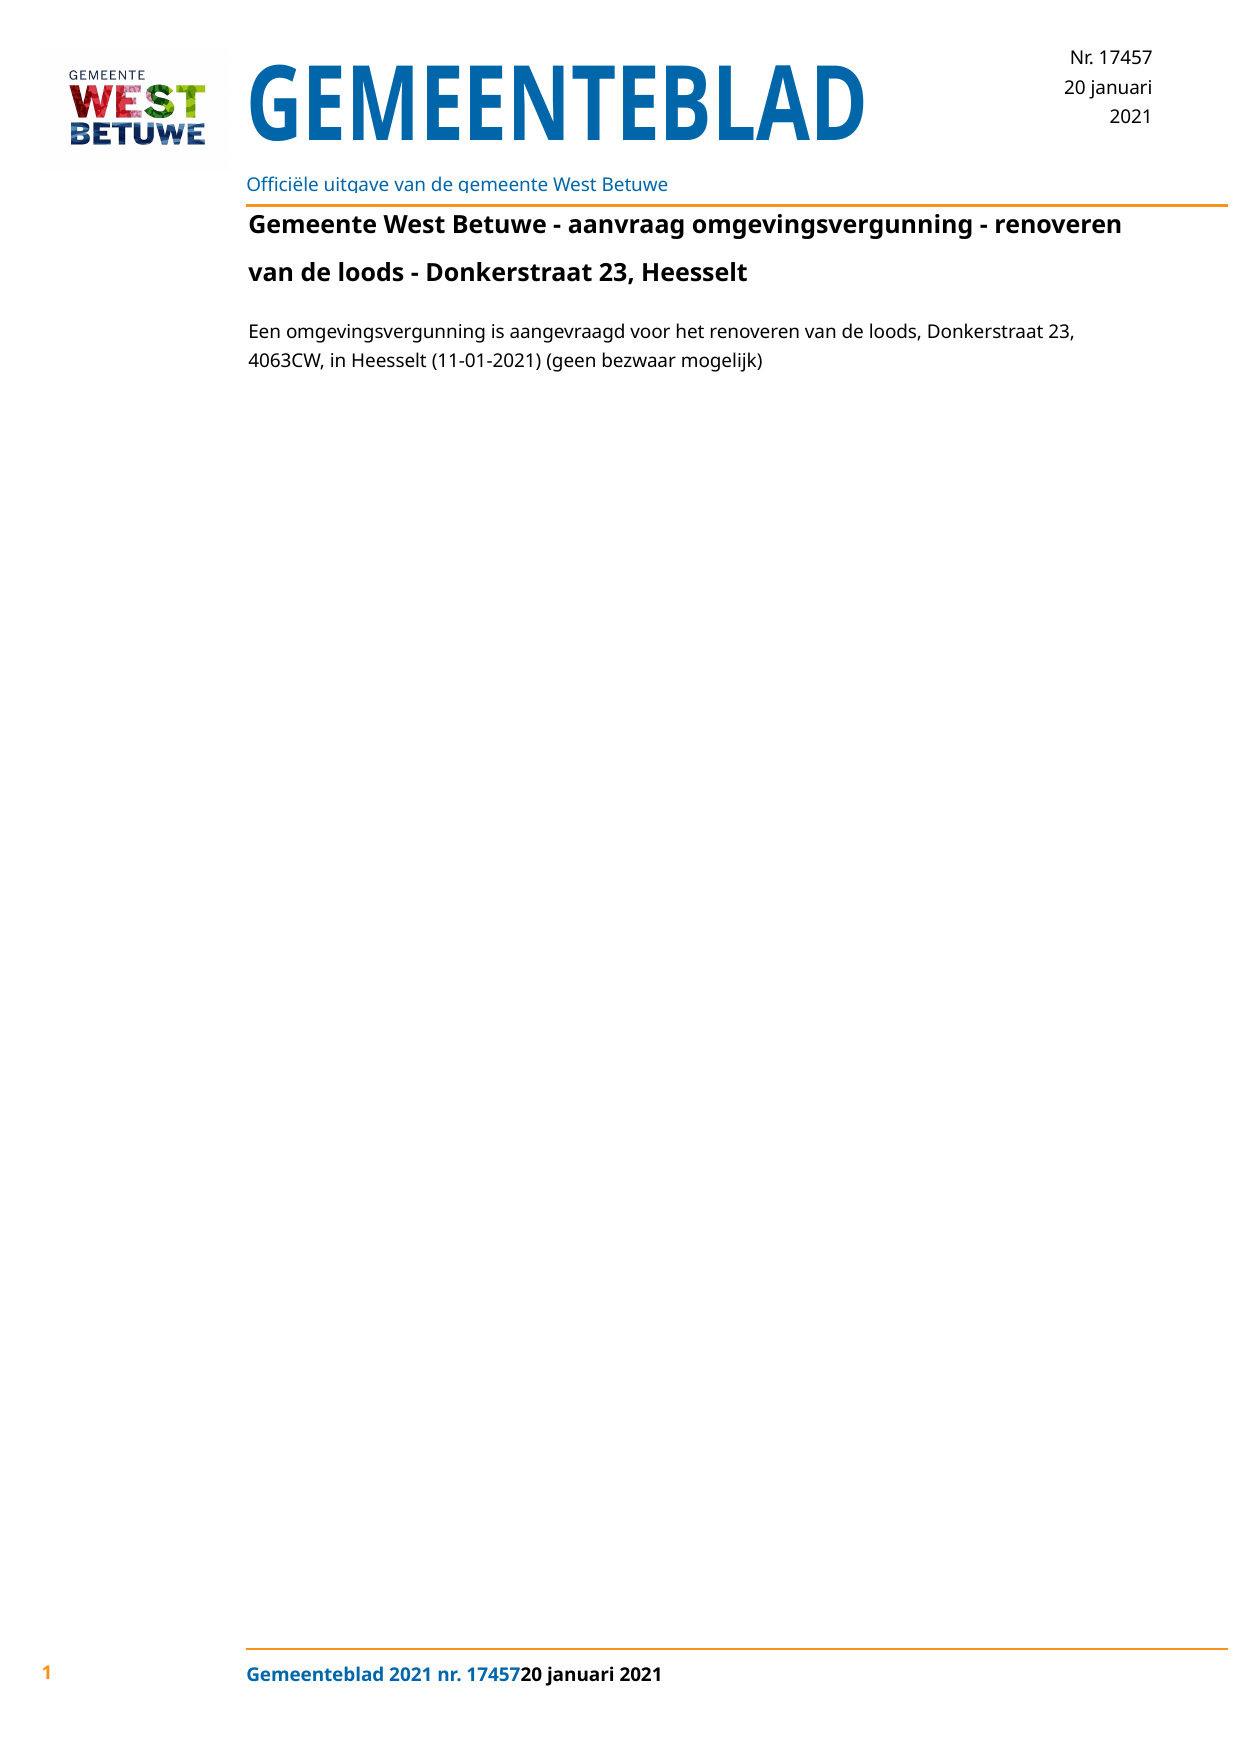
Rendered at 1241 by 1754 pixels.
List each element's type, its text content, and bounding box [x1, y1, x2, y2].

text Gemeente West Betuwe - aanvraag omgevingsvergunning - renoveren van de loods - Donkerstraat 23, Heesselt [248, 207, 1152, 288]
picture [41, 47, 231, 172]
text Een omgevingsvergunning is aangevraagd voor het renoveren van de loods, Donkerstraat 23, 4063CW, in Heesselt (11-01-2021) (geen bezwaar mogelijk) [248, 318, 1152, 373]
